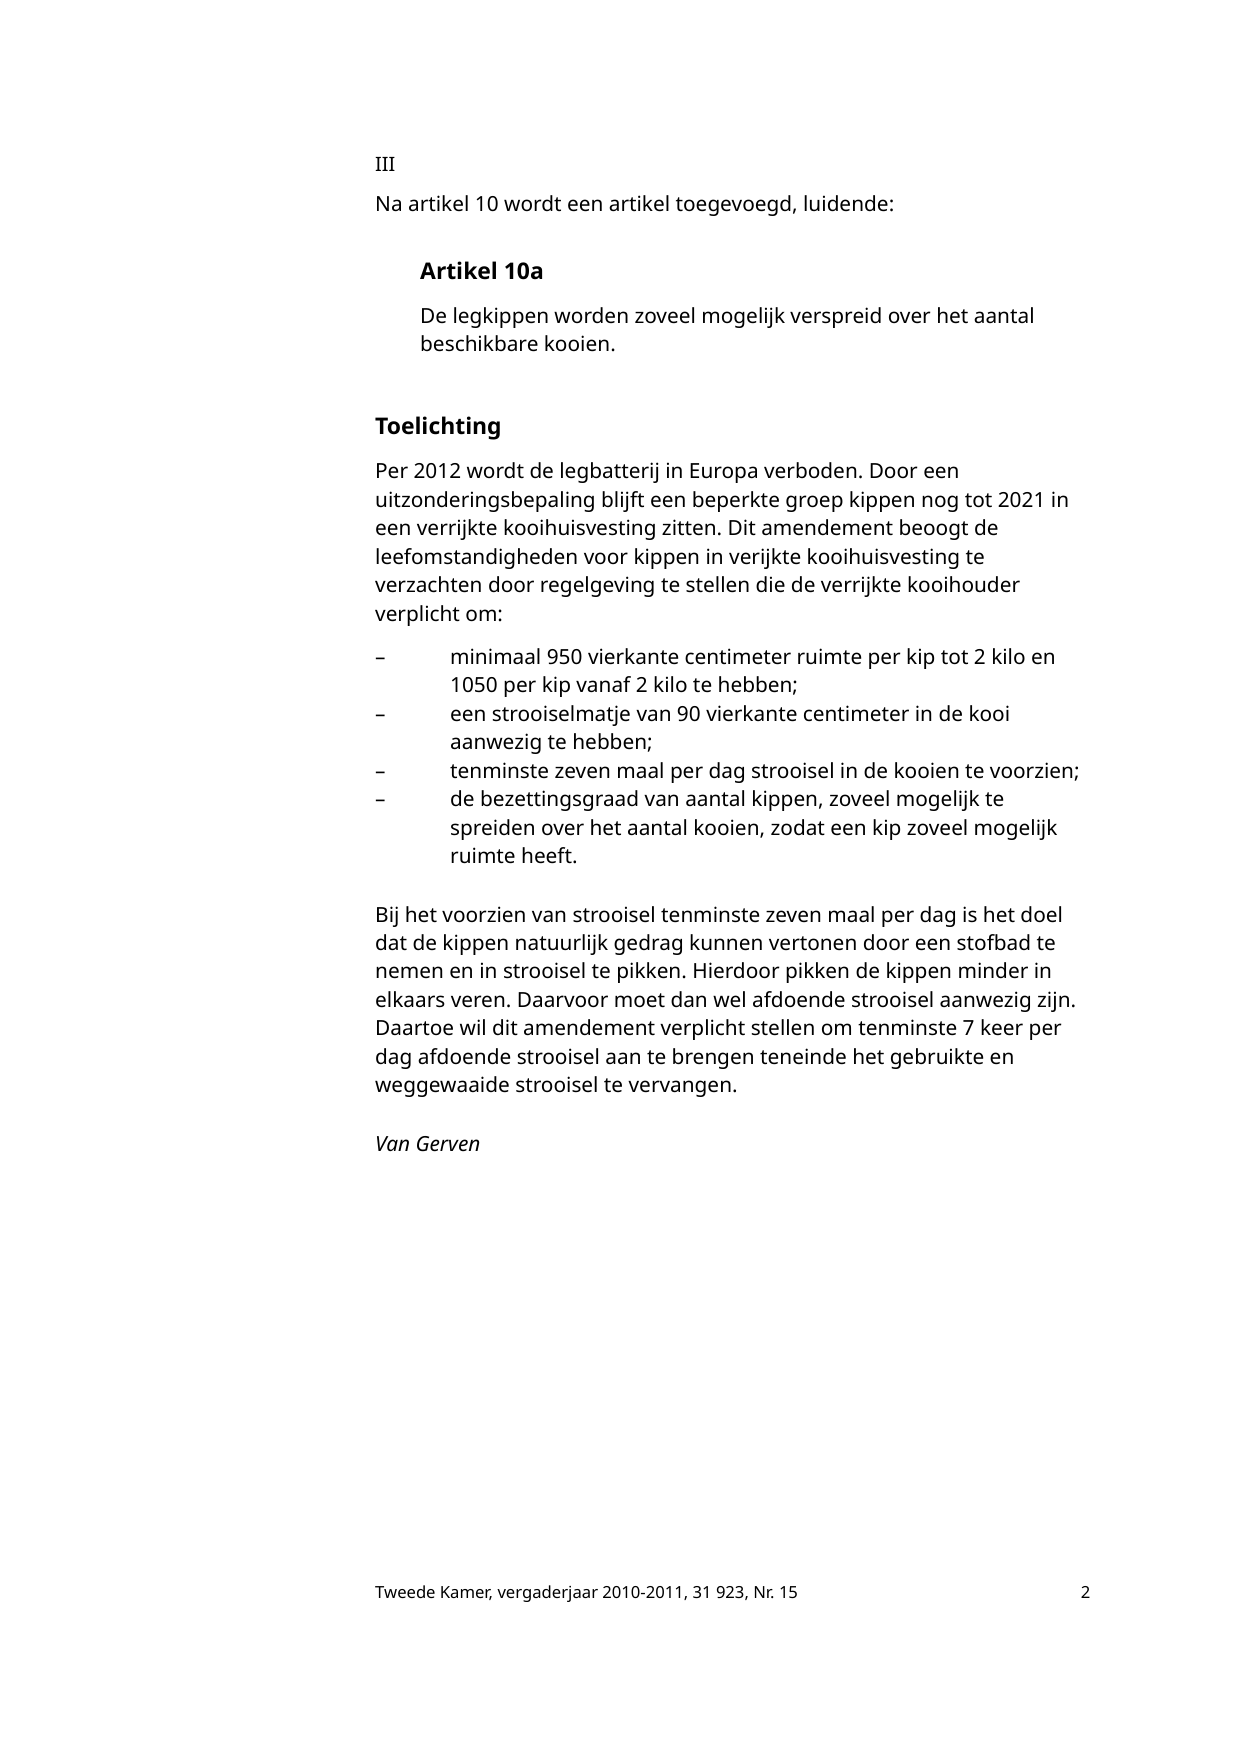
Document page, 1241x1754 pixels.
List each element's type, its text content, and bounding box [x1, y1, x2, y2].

subtitle Toelichting [375, 410, 1090, 442]
list minimaal 950 vierkante centimeter ruimte per kip tot 2 kilo en 1050 per kip vanaf 2 kilo te hebben; [375, 642, 1090, 699]
text Van Gerven [375, 1129, 1090, 1157]
text Na artikel 10 wordt een artikel toegevoegd, luidende: [375, 189, 1090, 217]
text Bij het voorzien van strooisel tenminste zeven maal per dag is het doel dat de kippen natuurlijk gedrag kunnen vertonen door een stofbad te nemen en in strooisel te pikken. Hierdoor pikken de kippen minder in elkaars veren. Daarvoor moet dan wel afdoende strooisel aanwezig zijn. Daartoe wil dit amendement verplicht stellen om tenminste 7 keer per dag afdoende strooisel aan te brengen teneinde het gebruikte en weggewaaide strooisel te vervangen. [375, 900, 1090, 1099]
list de bezettingsgraad van aantal kippen, zoveel mogelijk te spreiden over het aantal kooien, zodat een kip zoveel mogelijk ruimte heeft. [375, 784, 1090, 870]
subtitle Artikel 10a [420, 255, 1090, 286]
list tenminste zeven maal per dag strooisel in de kooien te voorzien; [375, 756, 1090, 784]
text De legkippen worden zoveel mogelijk verspreid over het aantal beschikbare kooien. [420, 301, 1090, 358]
text Per 2012 wordt de legbatterij in Europa verboden. Door een uitzonderingsbepaling blijft een beperkte groep kippen nog tot 2021 in een verrijkte kooihuisvesting zitten. Dit amendement beoogt de leefomstandigheden voor kippen in verijkte kooihuisvesting te verzachten door regelgeving te stellen die de verrijkte kooihouder verplicht om: [375, 457, 1090, 627]
text III [375, 150, 1090, 177]
list een strooiselmatje van 90 vierkante centimeter in de kooi aanwezig te hebben; [375, 699, 1090, 756]
